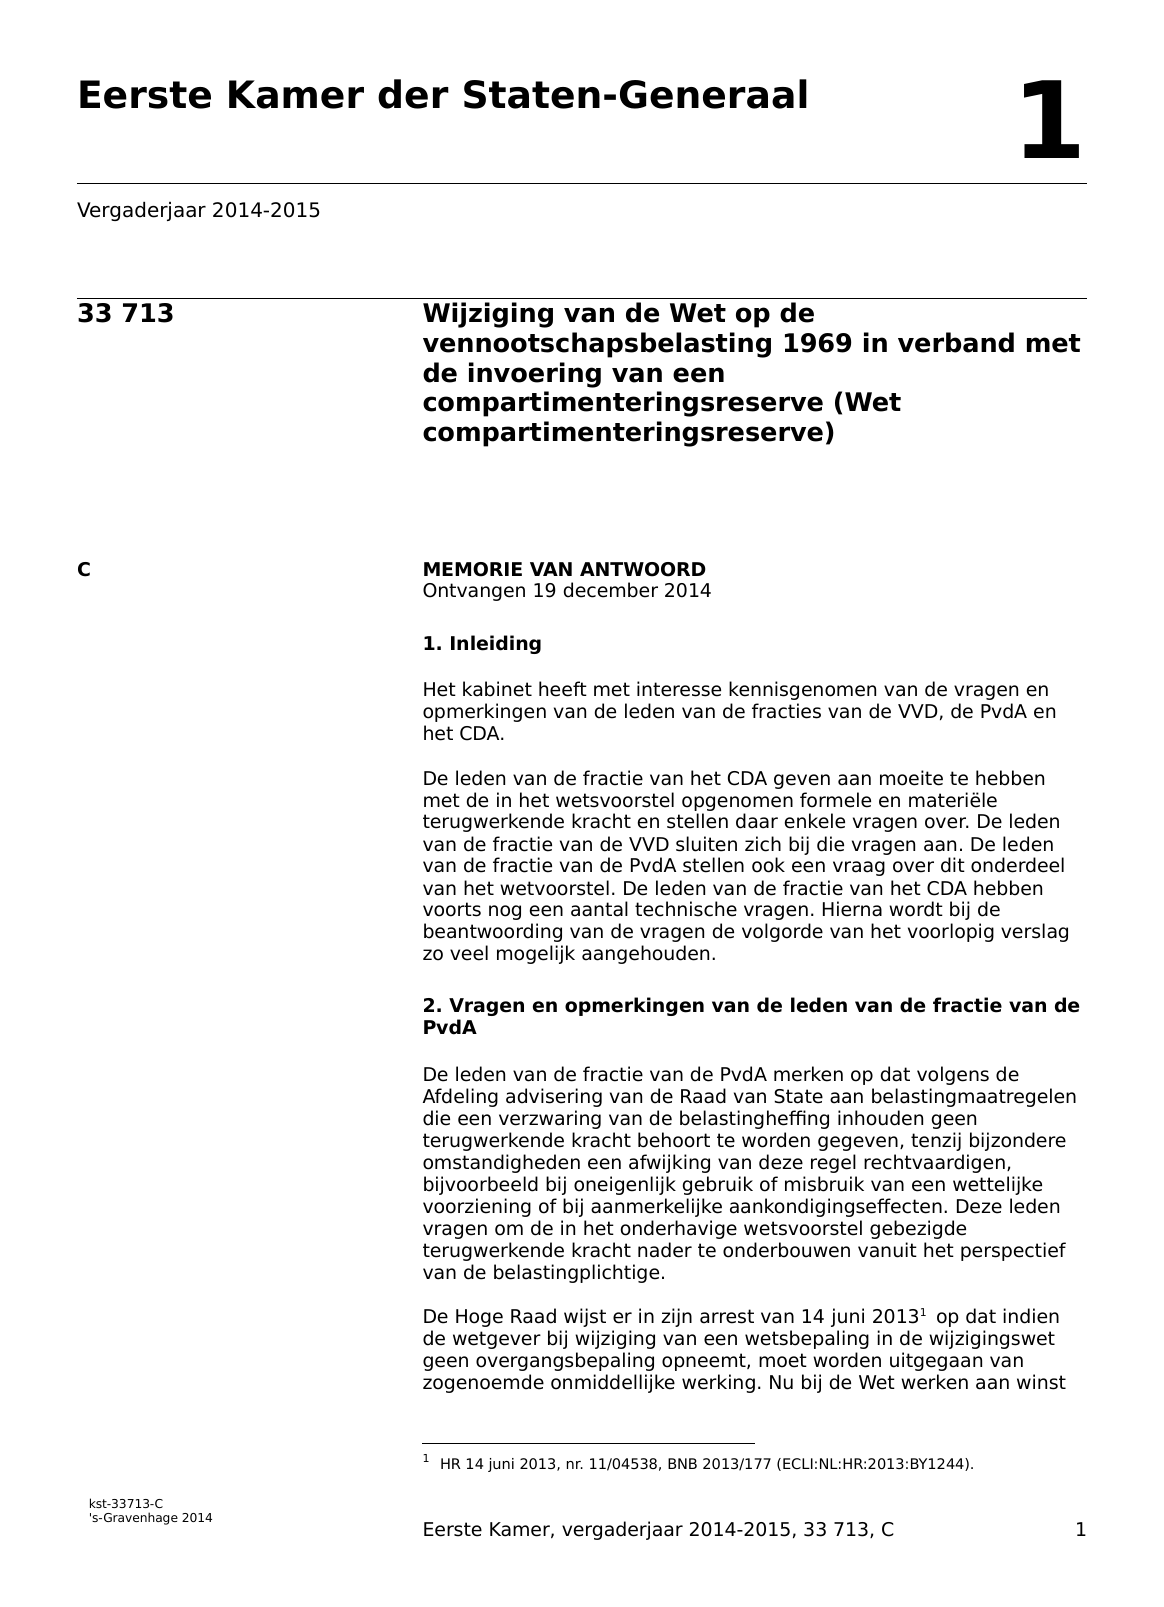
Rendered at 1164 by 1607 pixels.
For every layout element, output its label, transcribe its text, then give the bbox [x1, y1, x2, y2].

text Het kabinet heeft met interesse kennisgenomen van de vragen en opmerkingen van de leden van de fracties van de VVD, de PvdA en het CDA. [422, 679, 1087, 745]
subtitle C MEMORIE VAN ANTWOORD [77, 558, 1087, 580]
text De Hoge Raad wijst er in zijn arrest van 14 juni 2013 op dat indien de wetgever bij wijziging van een wetsbepaling in de wijzigingswet geen overgangsbepaling opneemt, moet worden uitgegaan van zogenoemde onmiddellijke werking. Nu bij de Wet werken aan winst [422, 1306, 1087, 1394]
table_cell Vergaderjaar 2014-2015 [77, 184, 1087, 298]
table_header 1 [886, 59, 1087, 183]
subtitle 33 713 Wijziging van de Wet op de vennootschapsbelasting 1969 in verband met de invoering van een compartimenteringsreserve (Wet compartimenteringsreserve) [77, 299, 1087, 447]
text kst-33713-C [88, 1497, 323, 1511]
text Ontvangen 19 december 2014 [422, 580, 1087, 602]
subtitle 1. Inleiding [422, 632, 1087, 654]
text De leden van de fractie van de PvdA merken op dat volgens de Afdeling advisering van de Raad van State aan belastingmaatregelen die een verzwaring van de belastingheffing inhouden geen terugwerkende kracht behoort te worden gegeven, tenzij bijzondere omstandigheden een afwijking van deze regel rechtvaardigen, bijvoorbeeld bij oneigenlijk gebruik of misbruik van een wettelijke voorziening of bij aanmerkelijke aankondigingseffecten. Deze leden vragen om de in het onderhavige wetsvoorstel gebezigde terugwerkende kracht nader te onderbouwen vanuit het perspectief van de belastingplichtige. [422, 1064, 1087, 1284]
text De leden van de fractie van het CDA geven aan moeite te hebben met de in het wetsvoorstel opgenomen formele en materiële terugwerkende kracht en stellen daar enkele vragen over. De leden van de fractie van de VVD sluiten zich bij die vragen aan. De leden van de fractie van de PvdA stellen ook een vraag over dit onderdeel van het wetvoorstel. De leden van de fractie van het CDA hebben voorts nog een aantal technische vragen. Hierna wordt bij de beantwoording van de vragen de volgorde van het voorlopig verslag zo veel mogelijk aangehouden. [422, 767, 1087, 965]
subtitle 2. Vragen en opmerkingen van de leden van de fractie van de PvdA [422, 995, 1087, 1039]
text 's-Gravenhage 2014 [88, 1511, 323, 1525]
table_header Eerste Kamer der Staten-Generaal [77, 59, 886, 183]
text HR 14 juni 2013, nr. 11/04538, BNB 2013/177 (ECLI:NL:HR:2013:BY1244). [422, 1452, 1087, 1474]
